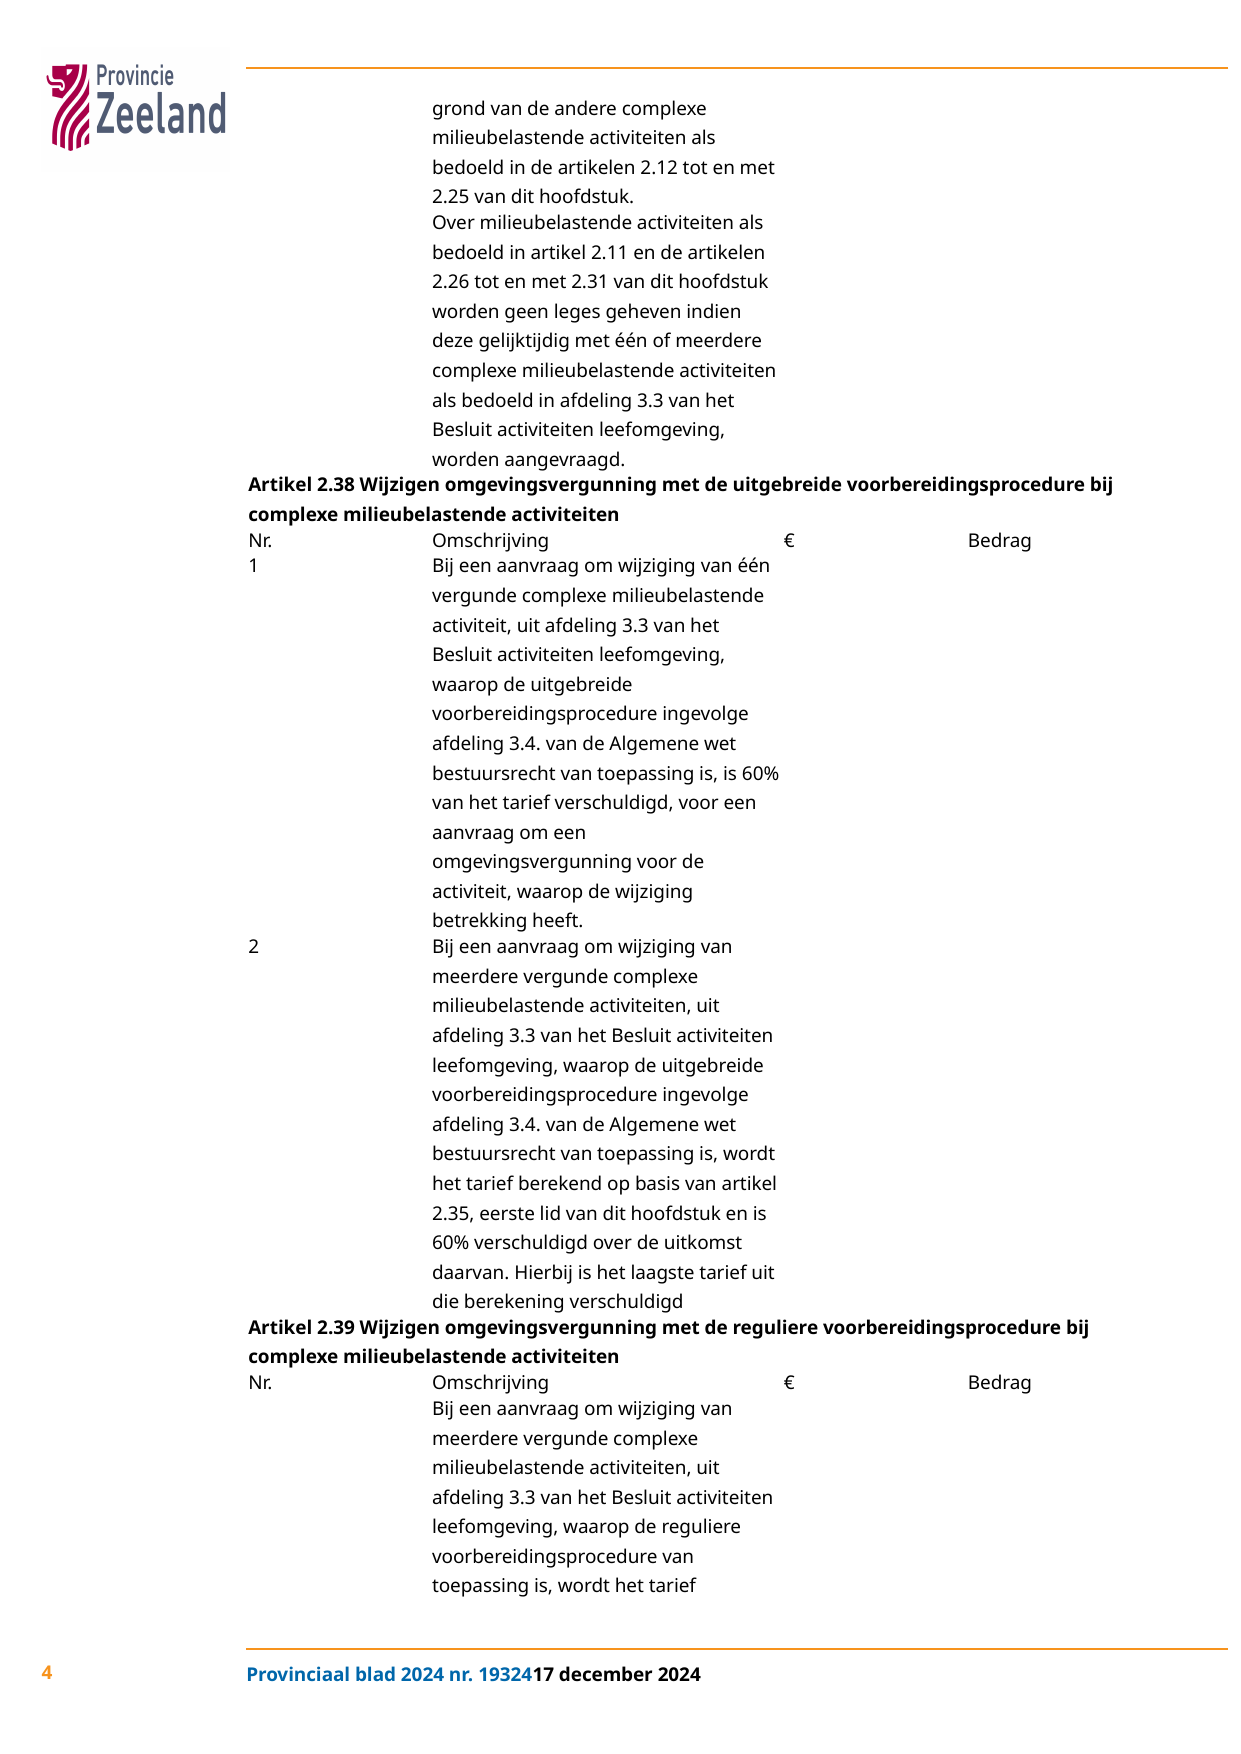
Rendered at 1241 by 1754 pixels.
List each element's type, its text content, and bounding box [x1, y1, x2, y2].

table_cell Artikel 2.39 Wijzigen omgevingsvergunning met de reguliere voorbereidingsprocedure bij complexe milieubelastende activiteiten [248, 1314, 1152, 1369]
table_cell Artikel 2.38 Wijzigen omgevingsvergunning met de uitgebreide voorbereidingsprocedure bij complexe milieubelastende activiteiten [248, 472, 1152, 527]
table_cell [968, 934, 1152, 1314]
table_cell Bedrag [968, 527, 1152, 553]
table_cell [248, 209, 432, 472]
table_cell [968, 1395, 1152, 1598]
table_cell [968, 553, 1152, 933]
table_cell [248, 95, 432, 209]
table_cell Bij een aanvraag om wijziging van één vergunde complexe milieubelastende activiteit, uit afdeling 3.3 van het Besluit activiteiten leefomgeving, waarop de uitgebreide voorbereidingsprocedure ingevolge afdeling 3.4. van de Algemene wet bestuursrecht van toepassing is, is 60% van het tarief verschuldigd, voor een aanvraag om een omgevingsvergunning voor de activiteit, waarop de wijziging betrekking heeft. [432, 553, 784, 933]
table_cell Nr. [248, 1370, 432, 1395]
table_cell Bij een aanvraag om wijziging van meerdere vergunde complexe milieubelastende activiteiten, uit afdeling 3.3 van het Besluit activiteiten leefomgeving, waarop de reguliere voorbereidingsprocedure van toepassing is, wordt het tarief [432, 1395, 784, 1598]
table_cell Omschrijving [432, 1370, 784, 1395]
table_cell 2 [248, 934, 432, 1314]
table_cell [784, 95, 968, 209]
table_cell 1 [248, 553, 432, 933]
table_cell Over milieubelastende activiteiten als bedoeld in artikel 2.11 en de artikelen 2.26 tot en met 2.31 van dit hoofdstuk worden geen leges geheven indien deze gelijktijdig met één of meerdere complexe milieubelastende activiteiten als bedoeld in afdeling 3.3 van het Besluit activiteiten leefomgeving, worden aangevraagd. [432, 209, 784, 472]
table_cell grond van de andere complexe milieubelastende activiteiten als bedoeld in de artikelen 2.12 tot en met 2.25 van dit hoofdstuk. [432, 95, 784, 209]
table_cell Nr. [248, 527, 432, 553]
table_cell [248, 1395, 432, 1598]
table_cell [784, 553, 968, 933]
table_cell € [784, 527, 968, 553]
table_cell Bij een aanvraag om wijziging van meerdere vergunde complexe milieubelastende activiteiten, uit afdeling 3.3 van het Besluit activiteiten leefomgeving, waarop de uitgebreide voorbereidingsprocedure ingevolge afdeling 3.4. van de Algemene wet bestuursrecht van toepassing is, wordt het tarief berekend op basis van artikel 2.35, eerste lid van dit hoofdstuk en is 60% verschuldigd over de uitkomst daarvan. Hierbij is het laagste tarief uit die berekening verschuldigd [432, 934, 784, 1314]
table_cell € [784, 1370, 968, 1395]
picture [41, 47, 231, 172]
table_cell [784, 1395, 968, 1598]
table_cell [784, 209, 968, 472]
table_cell Bedrag [968, 1370, 1152, 1395]
table_cell [968, 209, 1152, 472]
table_cell [784, 934, 968, 1314]
table_cell [968, 95, 1152, 209]
table_cell Omschrijving [432, 527, 784, 553]
